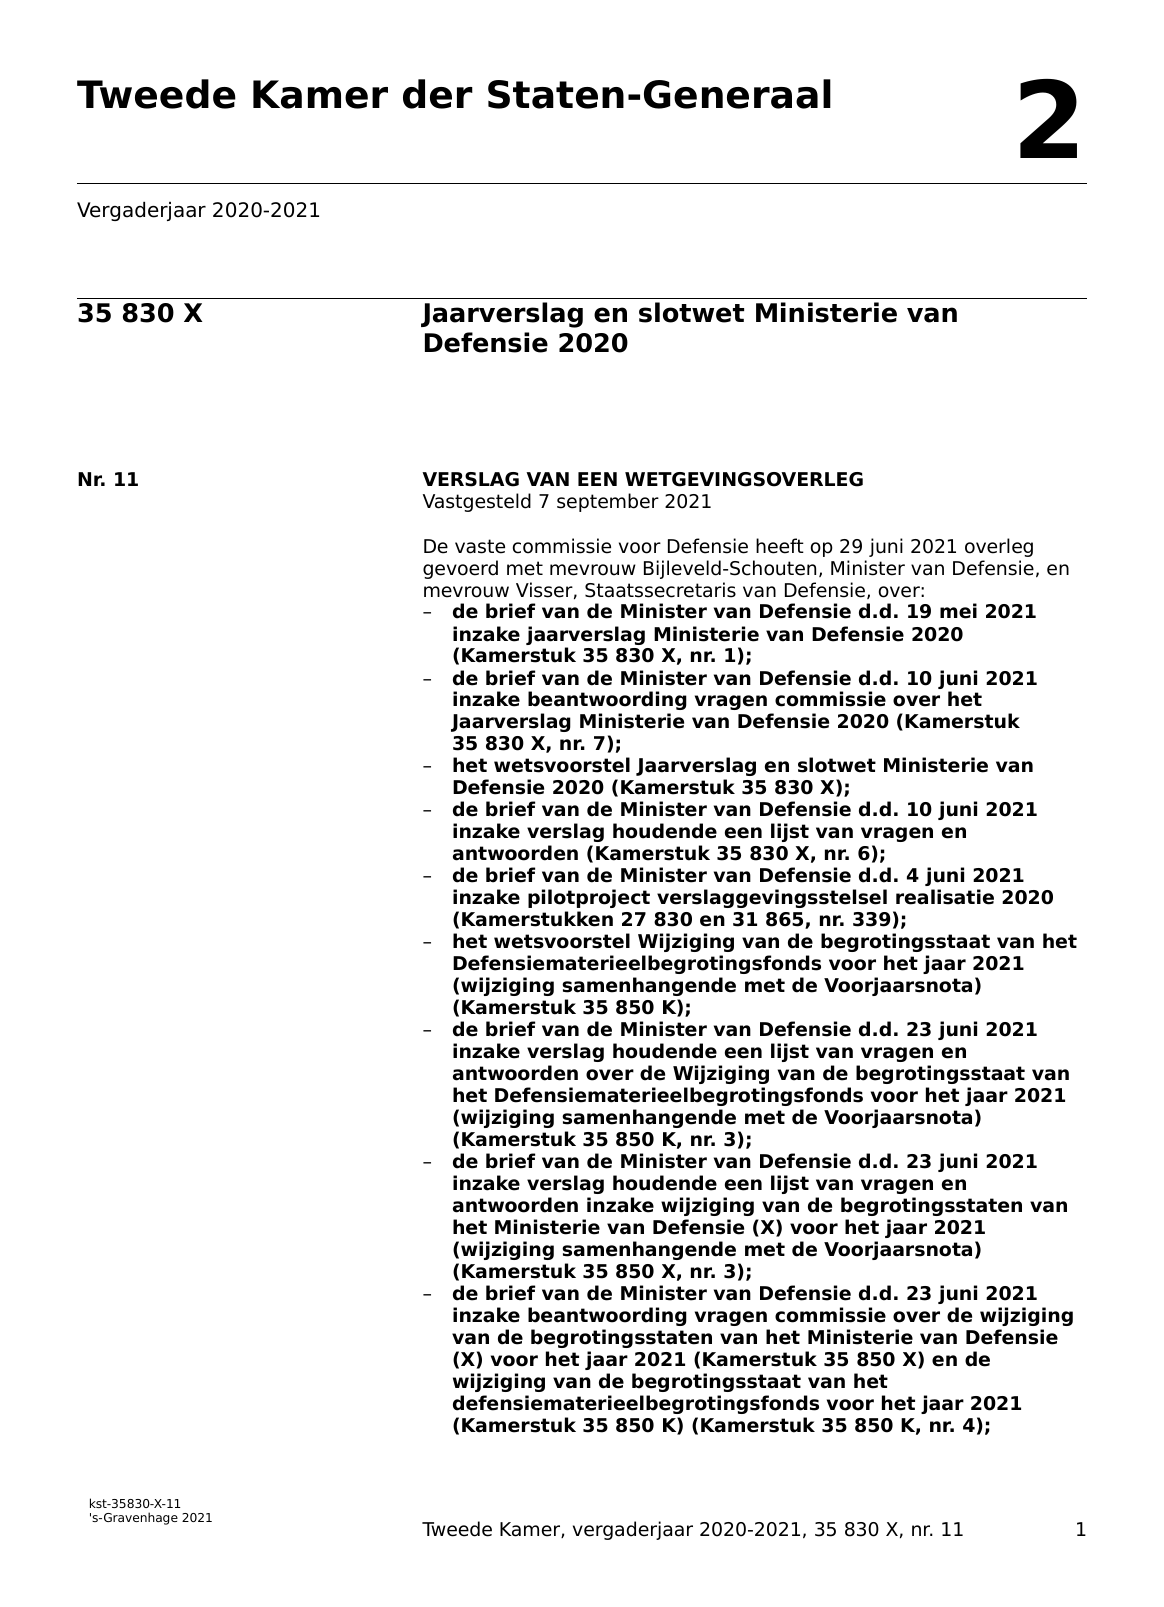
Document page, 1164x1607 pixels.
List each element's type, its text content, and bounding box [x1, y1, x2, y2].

subtitle Nr. 11 VERSLAG VAN EEN WETGEVINGSOVERLEG [77, 469, 1087, 491]
subtitle 35 830 X Jaarverslag en slotwet Ministerie van Defensie 2020 [77, 299, 1087, 358]
text – de brief van de Minister van Defensie d.d. 19 mei 2021 inzake jaarverslag Ministerie van Defensie 2020 (Kamerstuk 35 830 X, nr. 1); [422, 601, 1087, 667]
table_cell Vergaderjaar 2020-2021 [77, 184, 1087, 298]
text 's-Gravenhage 2021 [88, 1511, 323, 1525]
text – de brief van de Minister van Defensie d.d. 23 juni 2021 inzake beantwoording vragen commissie over de wijziging van de begrotingsstaten van het Ministerie van Defensie (X) voor het jaar 2021 (Kamerstuk 35 850 X) en de wijziging van de begrotingsstaat van het defensiematerieelbegrotingsfonds voor het jaar 2021 (Kamerstuk 35 850 K) (Kamerstuk 35 850 K, nr. 4); [422, 1283, 1087, 1437]
text De vaste commissie voor Defensie heeft op 29 juni 2021 overleg gevoerd met mevrouw Bijleveld-Schouten, Minister van Defensie, en mevrouw Visser, Staatssecretaris van Defensie, over: [422, 536, 1087, 601]
text – de brief van de Minister van Defensie d.d. 23 juni 2021 inzake verslag houdende een lijst van vragen en antwoorden inzake wijziging van de begrotingsstaten van het Ministerie van Defensie (X) voor het jaar 2021 (wijziging samenhangende met de Voorjaarsnota) (Kamerstuk 35 850 X, nr. 3); [422, 1151, 1087, 1283]
text – de brief van de Minister van Defensie d.d. 10 juni 2021 inzake beantwoording vragen commissie over het Jaarverslag Ministerie van Defensie 2020 (Kamerstuk 35 830 X, nr. 7); [422, 667, 1087, 755]
table_header 2 [886, 59, 1087, 183]
text – het wetsvoorstel Jaarverslag en slotwet Ministerie van Defensie 2020 (Kamerstuk 35 830 X); [422, 755, 1087, 799]
text Vastgesteld 7 september 2021 [422, 491, 1087, 513]
text – de brief van de Minister van Defensie d.d. 4 juni 2021 inzake pilotproject verslaggevingsstelsel realisatie 2020 (Kamerstukken 27 830 en 31 865, nr. 339); [422, 865, 1087, 931]
text – het wetsvoorstel Wijziging van de begrotingsstaat van het Defensiematerieelbegrotingsfonds voor het jaar 2021 (wijziging samenhangende met de Voorjaarsnota) (Kamerstuk 35 850 K); [422, 931, 1087, 1019]
table_header Tweede Kamer der Staten-Generaal [77, 59, 886, 183]
text – de brief van de Minister van Defensie d.d. 23 juni 2021 inzake verslag houdende een lijst van vragen en antwoorden over de Wijziging van de begrotingsstaat van het Defensiematerieelbegrotingsfonds voor het jaar 2021 (wijziging samenhangende met de Voorjaarsnota) (Kamerstuk 35 850 K, nr. 3); [422, 1019, 1087, 1151]
text – de brief van de Minister van Defensie d.d. 10 juni 2021 inzake verslag houdende een lijst van vragen en antwoorden (Kamerstuk 35 830 X, nr. 6); [422, 799, 1087, 865]
text kst-35830-X-11 [88, 1497, 323, 1511]
